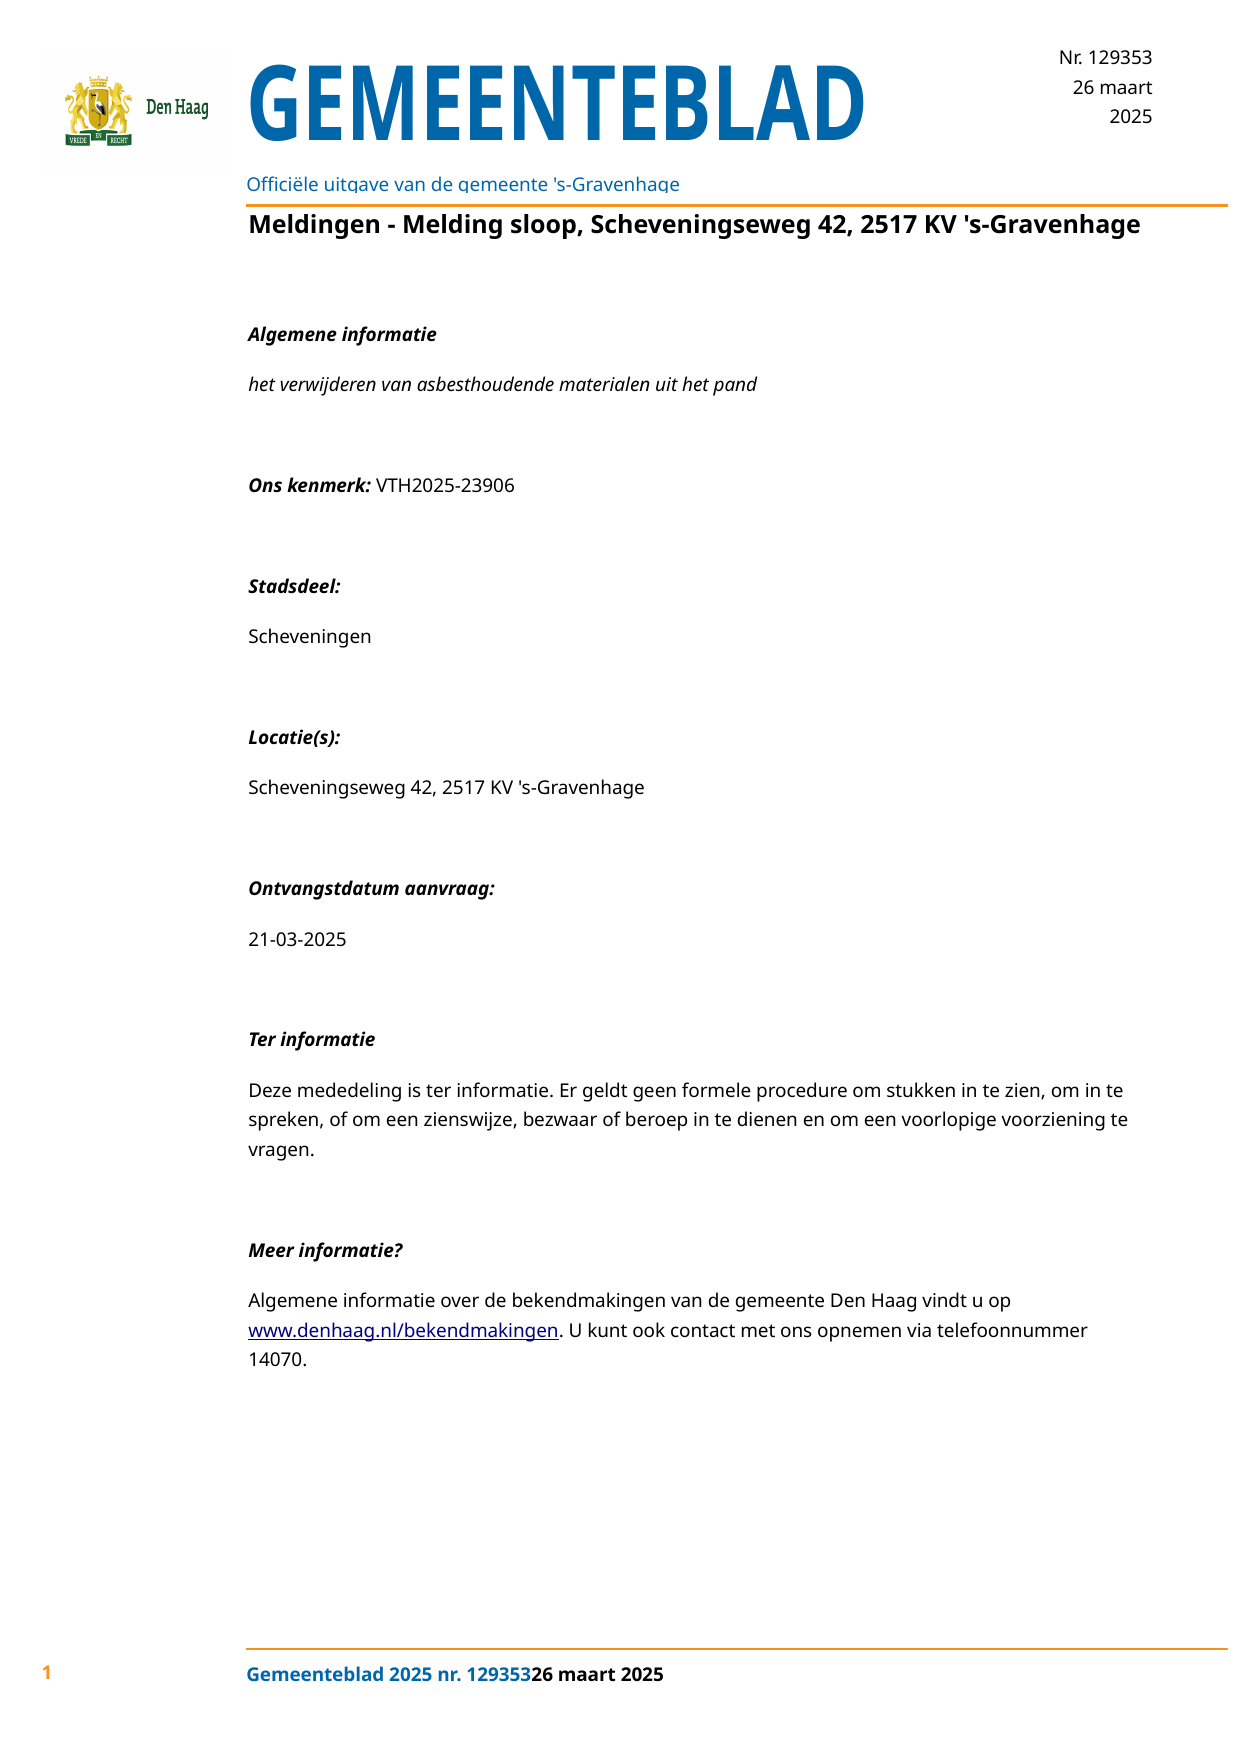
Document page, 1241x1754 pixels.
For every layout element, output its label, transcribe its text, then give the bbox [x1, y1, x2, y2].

text Scheveningseweg 42, 2517 KV 's-Gravenhage [248, 774, 1152, 800]
text het verwijderen van asbesthoudende materialen uit het pand [248, 371, 1152, 397]
text Meldingen - Melding sloop, Scheveningseweg 42, 2517 KV 's-Gravenhage [248, 207, 1152, 241]
text Ontvangstdatum aanvraag: [248, 875, 1152, 901]
text Scheveningen [248, 623, 1152, 649]
text Meer informatie? [248, 1237, 1152, 1263]
text Stadsdeel: [248, 573, 1152, 598]
text Ter informatie [248, 1027, 1152, 1052]
text Ons kenmerk: VTH2025-23906 [248, 472, 1152, 498]
text Algemene informatie [248, 321, 1152, 346]
text Algemene informatie over de bekendmakingen van de gemeente Den Haag vindt u op www.denhaag.nl/bekendmakingen. U kunt ook contact met ons opnemen via telefoonnummer 14070. [248, 1287, 1152, 1372]
picture [41, 47, 231, 172]
text 21-03-2025 [248, 926, 1152, 951]
text Locatie(s): [248, 724, 1152, 750]
text Deze mededeling is ter informatie. Er geldt geen formele procedure om stukken in te zien, om in te spreken, of om een zienswijze, bezwaar of beroep in te dienen en om een voorlopige voorziening te vragen. [248, 1077, 1152, 1162]
